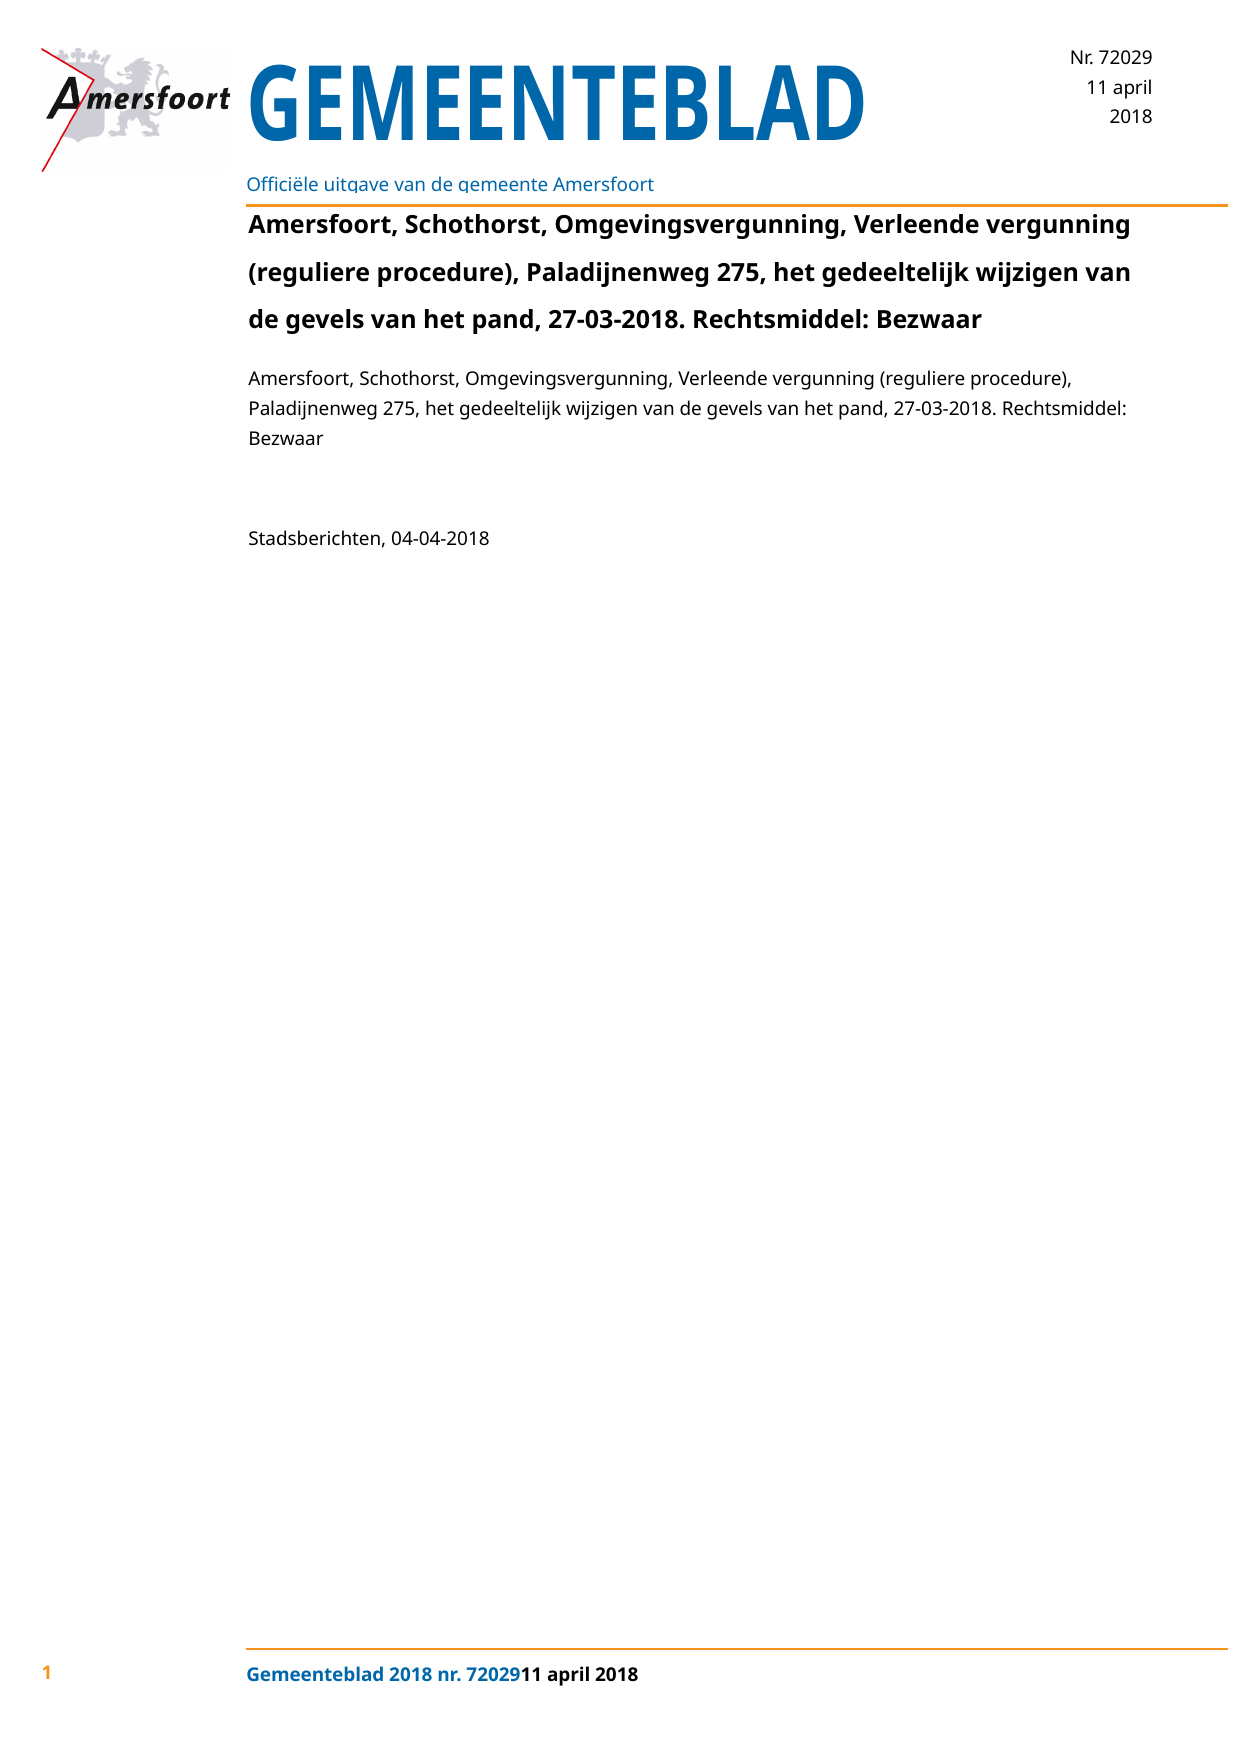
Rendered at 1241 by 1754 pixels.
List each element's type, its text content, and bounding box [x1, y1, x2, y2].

picture [41, 47, 231, 172]
text Stadsberichten, 04-04-2018 [248, 526, 1152, 551]
text Amersfoort, Schothorst, Omgevingsvergunning, Verleende vergunning (reguliere procedure), Paladijnenweg 275, het gedeeltelijk wijzigen van de gevels van het pand, 27-03-2018. Rechtsmiddel: Bezwaar [248, 366, 1152, 450]
text Amersfoort, Schothorst, Omgevingsvergunning, Verleende vergunning (reguliere procedure), Paladijnenweg 275, het gedeeltelijk wijzigen van de gevels van het pand, 27-03-2018. Rechtsmiddel: Bezwaar [248, 207, 1152, 336]
